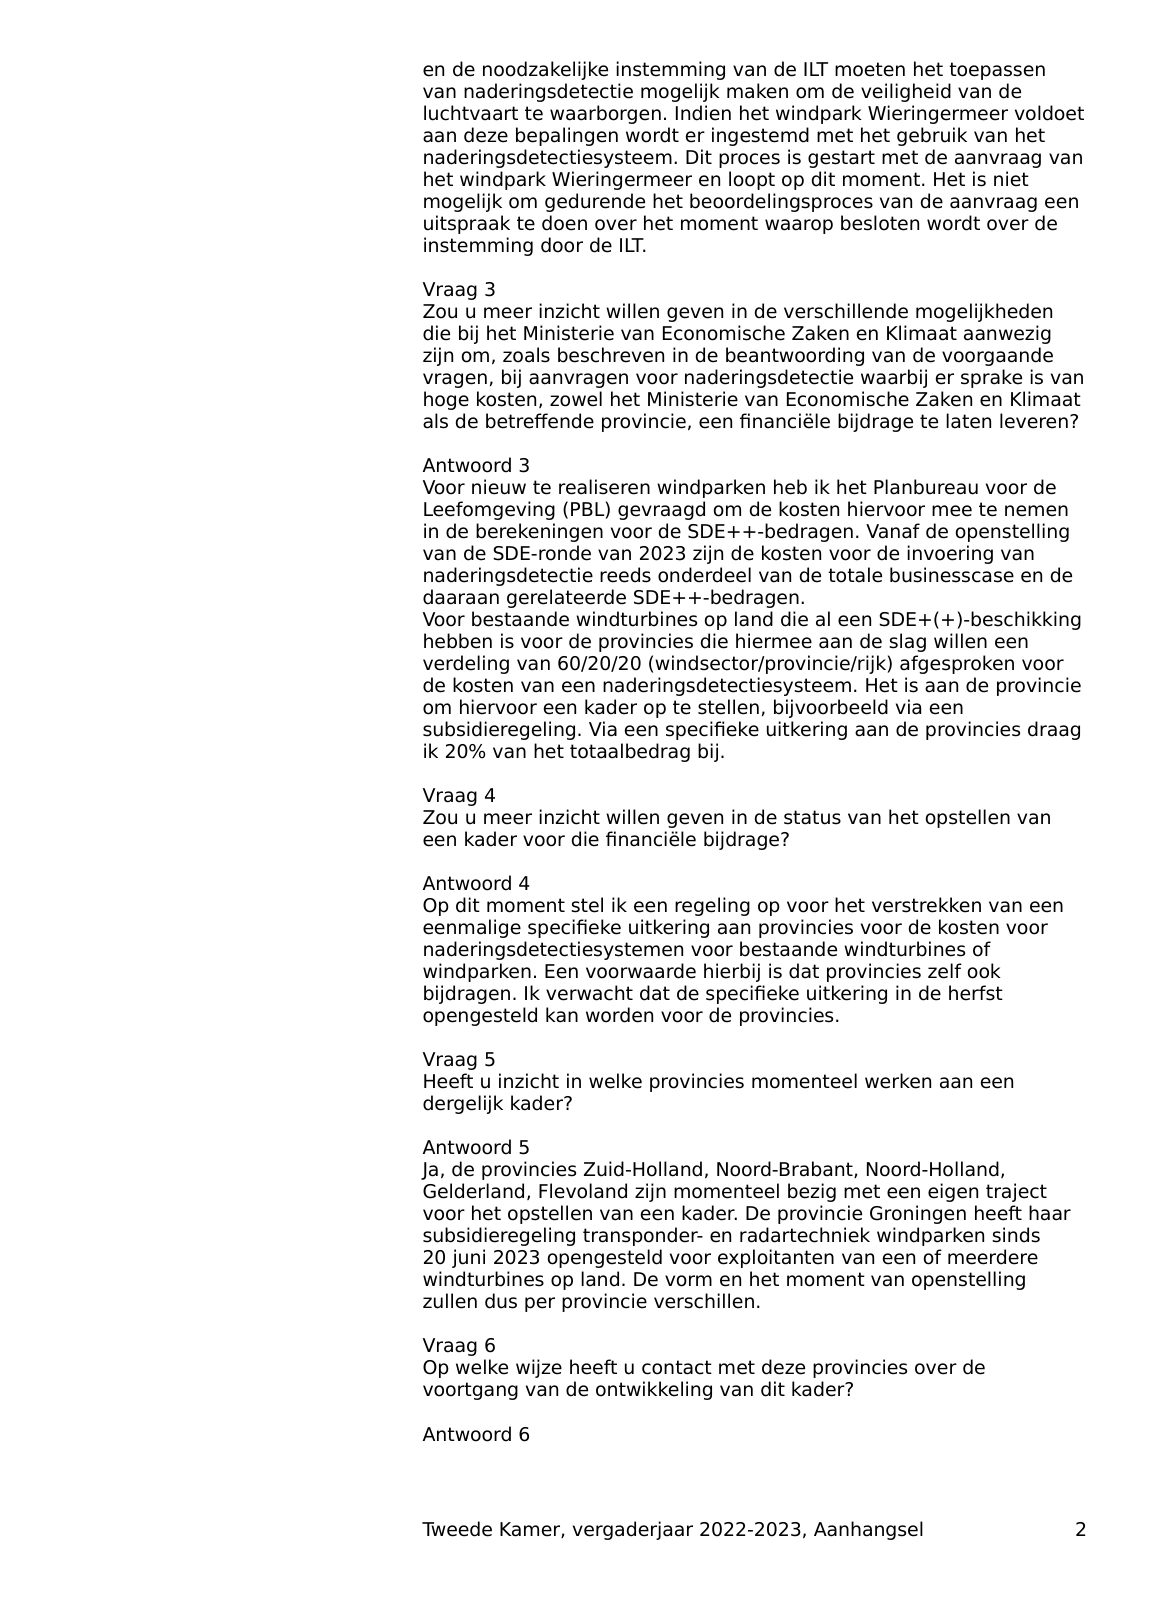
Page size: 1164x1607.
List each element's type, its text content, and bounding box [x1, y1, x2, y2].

text Antwoord 4 [422, 873, 1087, 895]
text Vraag 5 [422, 1049, 1087, 1071]
text Op dit moment stel ik een regeling op voor het verstrekken van een eenmalige specifieke uitkering aan provincies voor de kosten voor naderingsdetectiesystemen voor bestaande windturbines of windparken. Een voorwaarde hierbij is dat provincies zelf ook bijdragen. Ik verwacht dat de specifieke uitkering in de herfst opengesteld kan worden voor de provincies. [422, 895, 1087, 1027]
text Zou u meer inzicht willen geven in de verschillende mogelijkheden die bij het Ministerie van Economische Zaken en Klimaat aanwezig zijn om, zoals beschreven in de beantwoording van de voorgaande vragen, bij aanvragen voor naderingsdetectie waarbij er sprake is van hoge kosten, zowel het Ministerie van Economische Zaken en Klimaat als de betreffende provincie, een financiële bijdrage te laten leveren? [422, 301, 1087, 433]
text en de noodzakelijke instemming van de ILT moeten het toepassen van naderingsdetectie mogelijk maken om de veiligheid van de luchtvaart te waarborgen. Indien het windpark Wieringermeer voldoet aan deze bepalingen wordt er ingestemd met het gebruik van het naderingsdetectiesysteem. Dit proces is gestart met de aanvraag van het windpark Wieringermeer en loopt op dit moment. Het is niet mogelijk om gedurende het beoordelingsproces van de aanvraag een uitspraak te doen over het moment waarop besloten wordt over de instemming door de ILT. [422, 59, 1087, 257]
text Zou u meer inzicht willen geven in de status van het opstellen van een kader voor die financiële bijdrage? [422, 807, 1087, 851]
text Voor nieuw te realiseren windparken heb ik het Planbureau voor de Leefomgeving (PBL) gevraagd om de kosten hiervoor mee te nemen in de berekeningen voor de SDE++-bedragen. Vanaf de openstelling van de SDE-ronde van 2023 zijn de kosten voor de invoering van naderingsdetectie reeds onderdeel van de totale businesscase en de daaraan gerelateerde SDE++-bedragen. [422, 477, 1087, 609]
text Vraag 4 [422, 785, 1087, 807]
text Vraag 6 [422, 1335, 1087, 1357]
text Antwoord 3 [422, 455, 1087, 477]
text Antwoord 5 [422, 1137, 1087, 1159]
text Ja, de provincies Zuid-Holland, Noord-Brabant, Noord-Holland, Gelderland, Flevoland zijn momenteel bezig met een eigen traject voor het opstellen van een kader. De provincie Groningen heeft haar subsidieregeling transponder- en radartechniek windparken sinds 20 juni 2023 opengesteld voor exploitanten van een of meerdere windturbines op land. De vorm en het moment van openstelling zullen dus per provincie verschillen. [422, 1159, 1087, 1313]
text Voor bestaande windturbines op land die al een SDE+(+)-beschikking hebben is voor de provincies die hiermee aan de slag willen een verdeling van 60/20/20 (windsector/provincie/rijk) afgesproken voor de kosten van een naderingsdetectiesysteem. Het is aan de provincie om hiervoor een kader op te stellen, bijvoorbeeld via een subsidieregeling. Via een specifieke uitkering aan de provincies draag ik 20% van het totaalbedrag bij. [422, 609, 1087, 763]
text Vraag 3 [422, 279, 1087, 301]
text Heeft u inzicht in welke provincies momenteel werken aan een dergelijk kader? [422, 1071, 1087, 1115]
text Antwoord 6 [422, 1423, 1087, 1445]
text Op welke wijze heeft u contact met deze provincies over de voortgang van de ontwikkeling van dit kader? [422, 1357, 1087, 1401]
